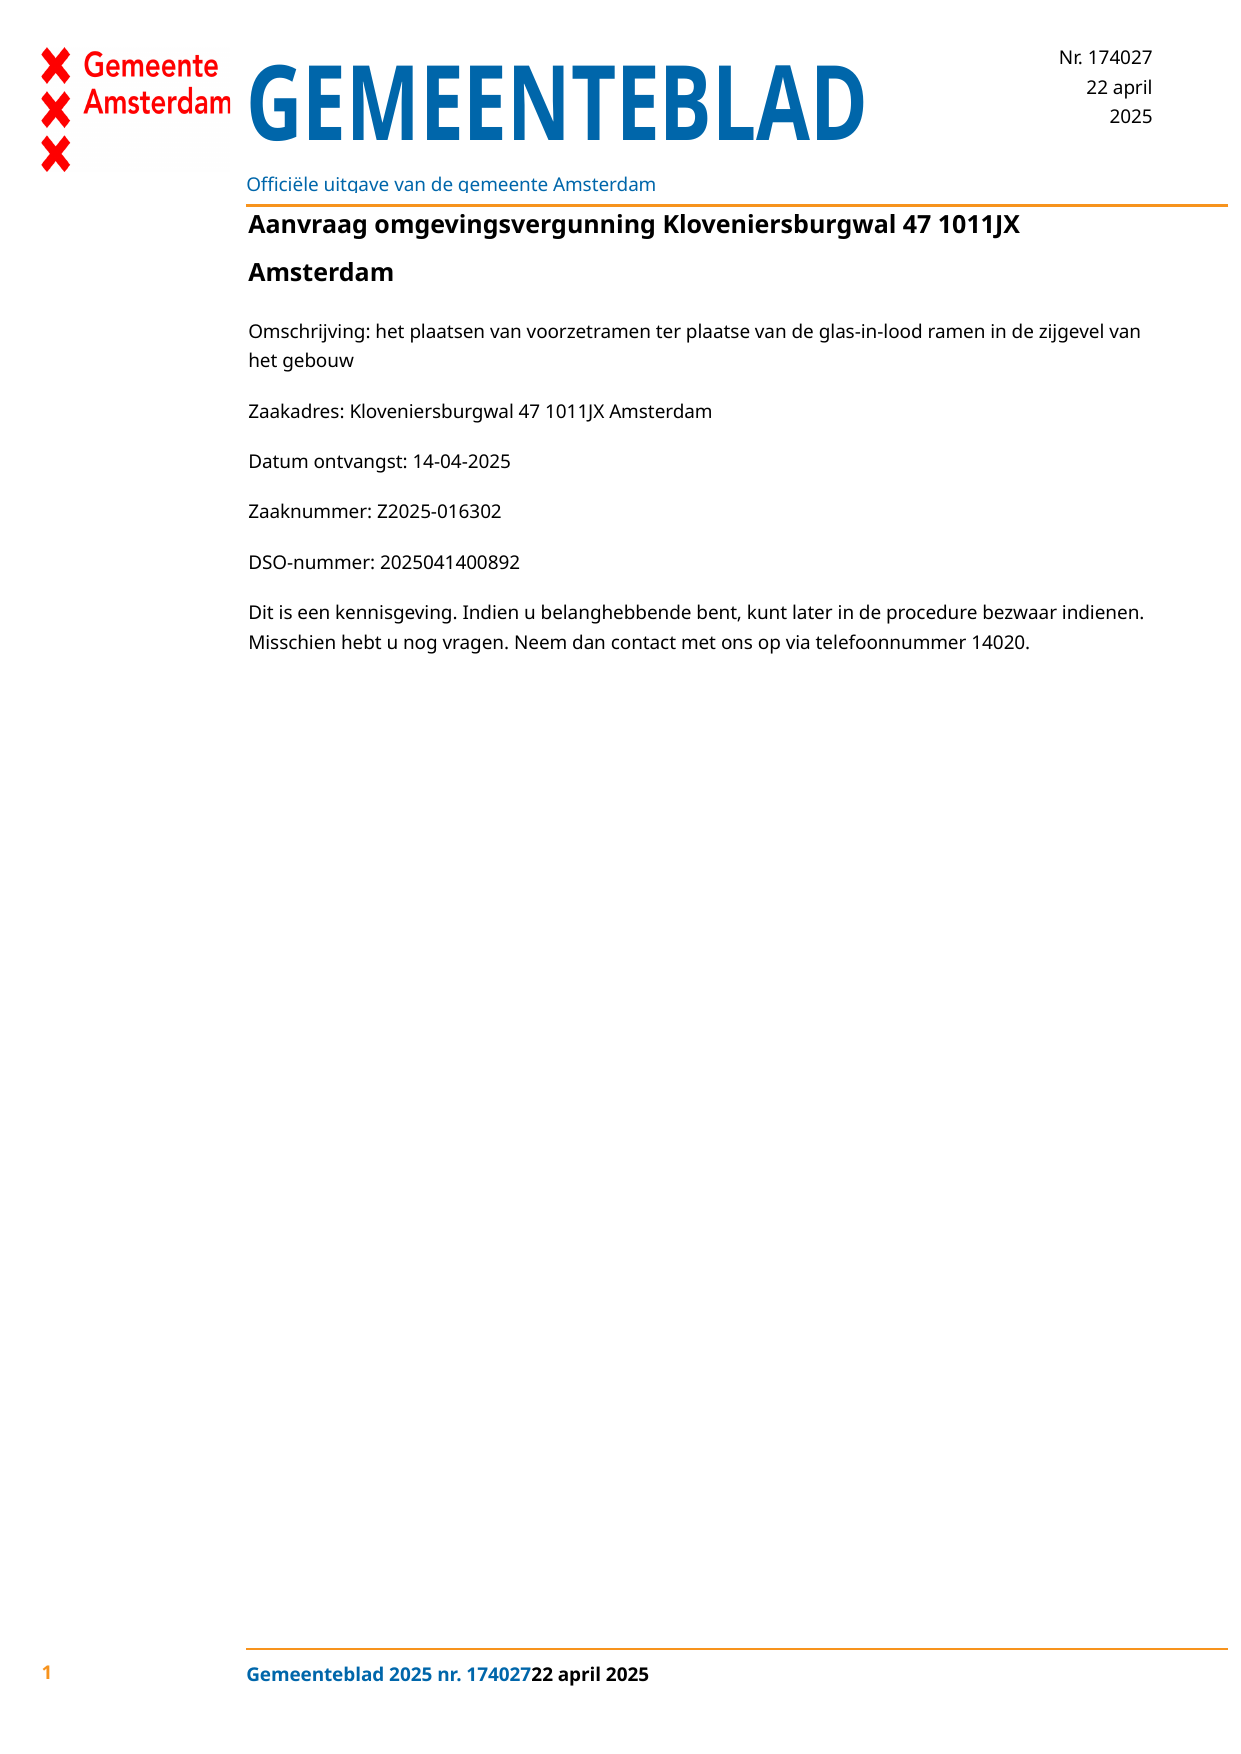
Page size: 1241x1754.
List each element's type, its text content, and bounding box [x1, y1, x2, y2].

text Dit is een kennisgeving. Indien u belanghebbende bent, kunt later in de procedure bezwaar indienen. Misschien hebt u nog vragen. Neem dan contact met ons op via telefoonnummer 14020. [248, 599, 1152, 655]
picture [41, 47, 231, 172]
text Zaaknummer: Z2025-016302 [248, 499, 1152, 524]
text Zaakadres: Kloveniersburgwal 47 1011JX Amsterdam [248, 398, 1152, 424]
text Aanvraag omgevingsvergunning Kloveniersburgwal 47 1011JX Amsterdam [248, 207, 1152, 288]
text Omschrijving: het plaatsen van voorzetramen ter plaatse van de glas-in-lood ramen in de zijgevel van het gebouw [248, 318, 1152, 373]
text Datum ontvangst: 14-04-2025 [248, 448, 1152, 474]
text DSO-nummer: 2025041400892 [248, 549, 1152, 575]
